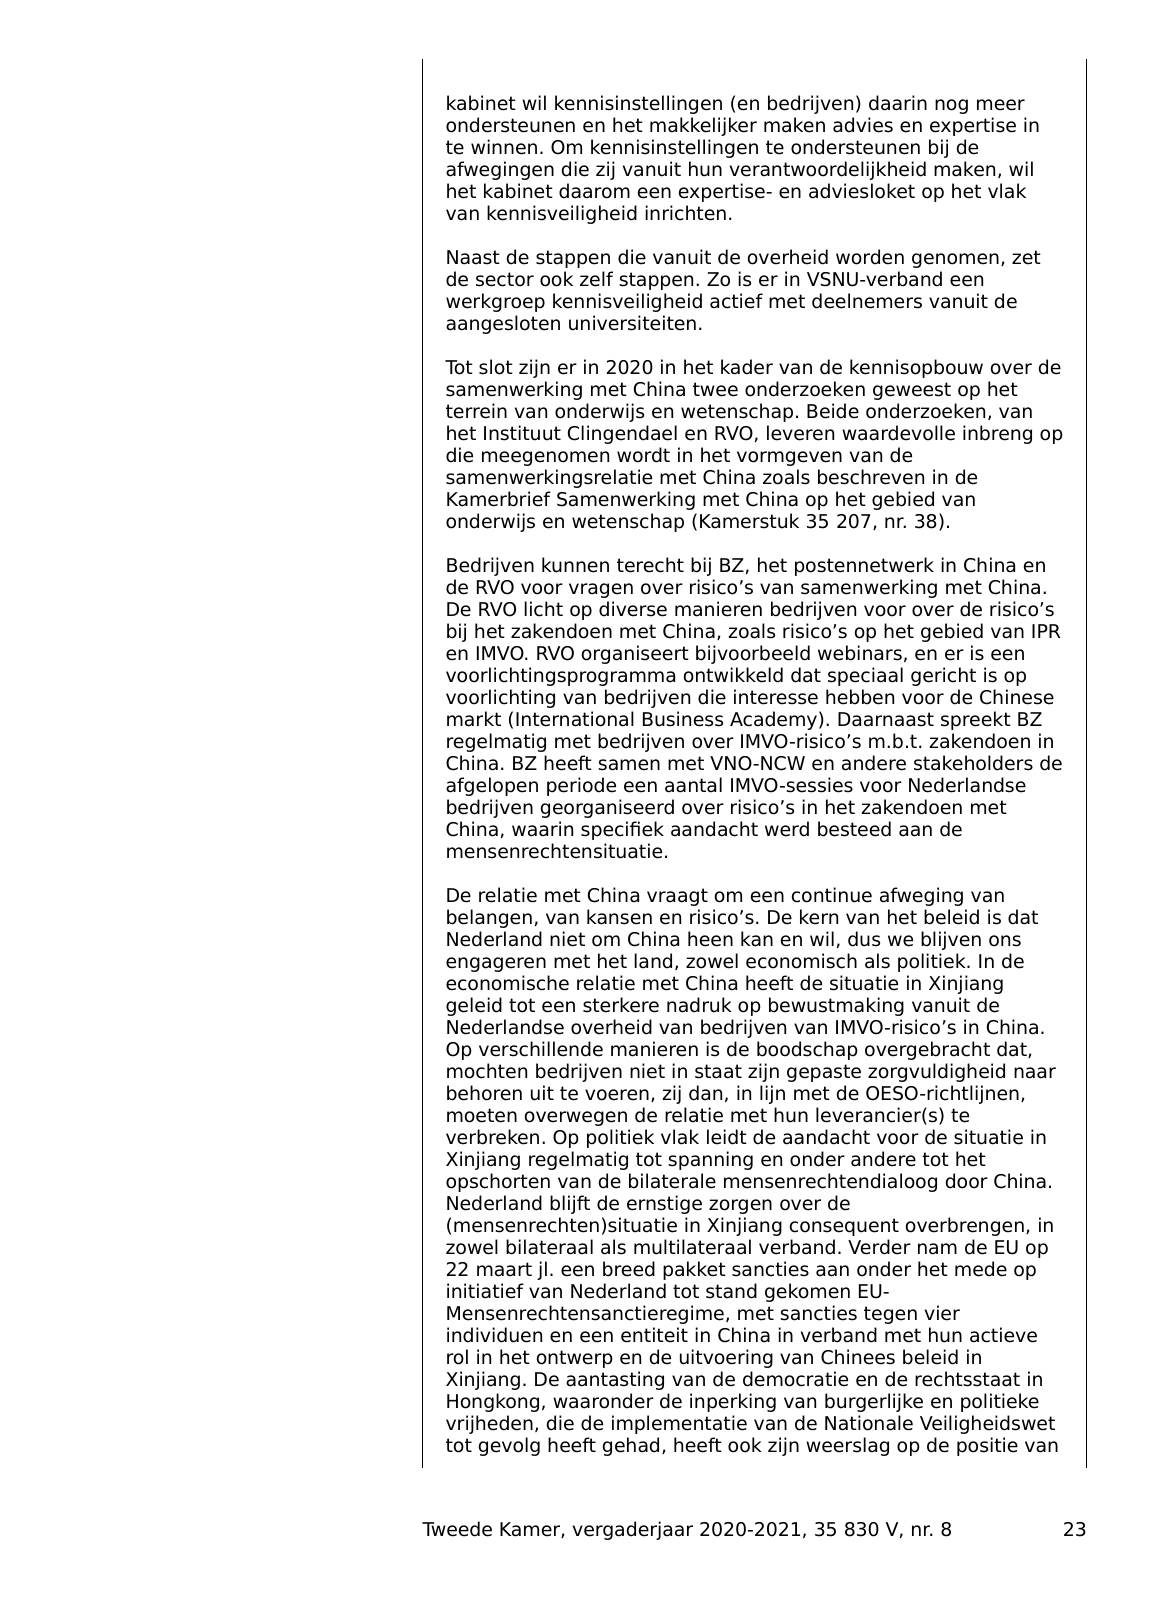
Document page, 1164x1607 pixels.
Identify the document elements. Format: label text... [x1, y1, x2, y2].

table_header kabinet wil kennisinstellingen (en bedrijven) daarin nog meer ondersteunen en het makkelijker maken advies en expertise in te winnen. Om kennisinstellingen te ondersteunen bij de afwegingen die zij vanuit hun verantwoordelijkheid maken, wil het kabinet daarom een expertise- en adviesloket op het vlak van kennisveiligheid inrichten. Naast de stappen die vanuit de overheid worden genomen, zet de sector ook zelf stappen. Zo is er in VSNU-verband een werkgroep kennisveiligheid actief met deelnemers vanuit de aangesloten universiteiten. Tot slot zijn er in 2020 in het kader van de kennisopbouw over de samenwerking met China twee onderzoeken geweest op het terrein van onderwijs en wetenschap. Beide onderzoeken, van het Instituut Clingendael en RVO, leveren waardevolle inbreng op die meegenomen wordt in het vormgeven van de samenwerkingsrelatie met China zoals beschreven in de Kamerbrief Samenwerking met China op het gebied van onderwijs en wetenschap (Kamerstuk 35 207, nr. 38). Bedrijven kunnen terecht bij BZ, het postennetwerk in China en de RVO voor vragen over risico’s van samenwerking met China. De RVO licht op diverse manieren bedrijven voor over de risico’s bij het zakendoen met China, zoals risico’s op het gebied van IPR en IMVO. RVO organiseert bijvoorbeeld webinars, en er is een voorlichtingsprogramma ontwikkeld dat speciaal gericht is op voorlichting van bedrijven die interesse hebben voor de Chinese markt (International Business Academy). Daarnaast spreekt BZ regelmatig met bedrijven over IMVO-risico’s m.b.t. zakendoen in China. BZ heeft samen met VNO-NCW en andere stakeholders de afgelopen periode een aantal IMVO-sessies voor Nederlandse bedrijven georganiseerd over risico’s in het zakendoen met China, waarin specifiek aandacht werd besteed aan de mensenrechtensituatie. De relatie met China vraagt om een continue afweging van belangen, van kansen en risico’s. De kern van het beleid is dat Nederland niet om China heen kan en wil, dus we blijven ons engageren met het land, zowel economisch als politiek. In de economische relatie met China heeft de situatie in Xinjiang geleid tot een sterkere nadruk op bewustmaking vanuit de Nederlandse overheid van bedrijven van IMVO-risico’s in China. Op verschillende manieren is de boodschap overgebracht dat, mochten bedrijven niet in staat zijn gepaste zorgvuldigheid naar behoren uit te voeren, zij dan, in lijn met de OESO-richtlijnen, moeten overwegen de relatie met hun leverancier(s) te verbreken. Op politiek vlak leidt de aandacht voor de situatie in Xinjiang regelmatig tot spanning en onder andere tot het opschorten van de bilaterale mensenrechtendialoog door China. Nederland blijft de ernstige zorgen over de (mensenrechten)situatie in Xinjiang consequent overbrengen, in zowel bilateraal als multilateraal verband. Verder nam de EU op 22 maart jl. een breed pakket sancties aan onder het mede op initiatief van Nederland tot stand gekomen EU-Mensenrechtensanctieregime, met sancties tegen vier individuen en een entiteit in China in verband met hun actieve rol in het ontwerp en de uitvoering van Chinees beleid in Xinjiang. De aantasting van de democratie en de rechtsstaat in Hongkong, waaronder de inperking van burgerlijke en politieke vrijheden, die de implementatie van de Nationale Veiligheidswet tot gevolg heeft gehad, heeft ook zijn weerslag op de positie van [423, 59, 1086, 1468]
